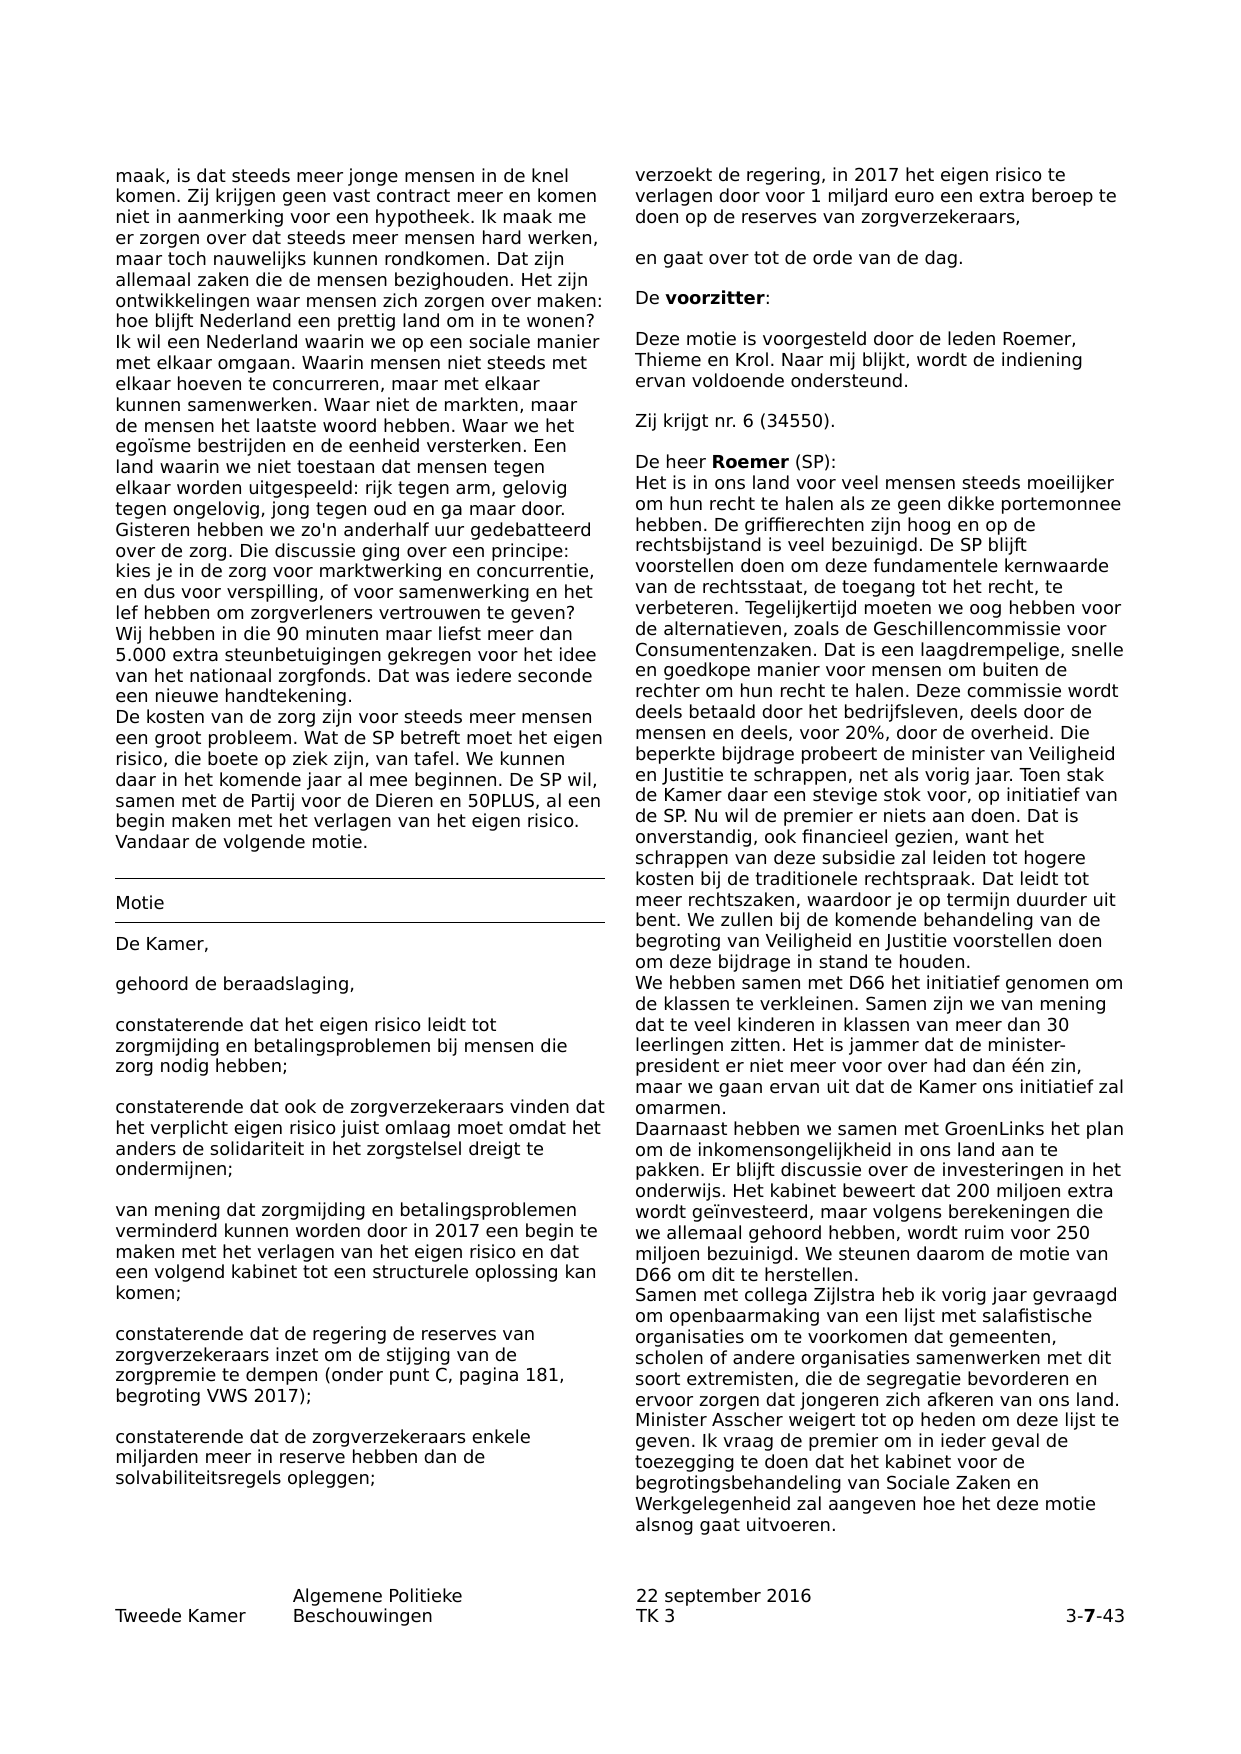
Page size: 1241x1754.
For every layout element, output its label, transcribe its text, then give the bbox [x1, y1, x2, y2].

text maak, is dat steeds meer jonge mensen in de knel komen. Zij krijgen geen vast contract meer en komen niet in aanmerking voor een hypotheek. Ik maak me er zorgen over dat steeds meer mensen hard werken, maar toch nauwelijks kunnen rondkomen. Dat zijn allemaal zaken die de mensen bezighouden. Het zijn ontwikkelingen waar mensen zich zorgen over maken: hoe blijft Nederland een prettig land om in te wonen? [115, 165, 605, 332]
text constaterende dat de zorgverzekeraars enkele miljarden meer in reserve hebben dan de solvabiliteitsregels opleggen; [115, 1427, 605, 1489]
text Gisteren hebben we zo'n anderhalf uur gedebatteerd over de zorg. Die discussie ging over een principe: kies je in de zorg voor marktwerking en concurrentie, en dus voor verspilling, of voor samenwerking en het lef hebben om zorgverleners vertrouwen te geven? Wij hebben in die 90 minuten maar liefst meer dan 5.000 extra steunbetuigingen gekregen voor het idee van het nationaal zorgfonds. Dat was iedere seconde een nieuwe handtekening. [115, 519, 605, 707]
text De heer Roemer (SP): [635, 452, 1125, 473]
text We hebben samen met D66 het initiatief genomen om de klassen te verkleinen. Samen zijn we van mening dat te veel kinderen in klassen van meer dan 30 leerlingen zitten. Het is jammer dat de minister-president er niet meer voor over had dan één zin, maar we gaan ervan uit dat de Kamer ons initiatief zal omarmen. [635, 973, 1125, 1118]
text verzoekt de regering, in 2017 het eigen risico te verlagen door voor 1 miljard euro een extra beroep te doen op de reserves van zorgverzekeraars, [635, 165, 1125, 227]
text Samen met collega Zijlstra heb ik vorig jaar gevraagd om openbaarmaking van een lijst met salafistische organisaties om te voorkomen dat gemeenten, scholen of andere organisaties samenwerken met dit soort extremisten, die de segregatie bevorderen en ervoor zorgen dat jongeren zich afkeren van ons land. Minister Asscher weigert tot op heden om deze lijst te geven. Ik vraag de premier om in ieder geval de toezegging te doen dat het kabinet voor de begrotingsbehandeling van Sociale Zaken en Werkgelegenheid zal aangeven hoe het deze motie alsnog gaat uitvoeren. [635, 1285, 1125, 1535]
text Het is in ons land voor veel mensen steeds moeilijker om hun recht te halen als ze geen dikke portemonnee hebben. De griffierechten zijn hoog en op de rechtsbijstand is veel bezuinigd. De SP blijft voorstellen doen om deze fundamentele kernwaarde van de rechtsstaat, de toegang tot het recht, te verbeteren. Tegelijkertijd moeten we oog hebben voor de alternatieven, zoals de Geschillencommissie voor Consumentenzaken. Dat is een laagdrempelige, snelle en goedkope manier voor mensen om buiten de rechter om hun recht te halen. Deze commissie wordt deels betaald door het bedrijfsleven, deels door de mensen en deels, voor 20%, door de overheid. Die beperkte bijdrage probeert de minister van Veiligheid en Justitie te schrappen, net als vorig jaar. Toen stak de Kamer daar een stevige stok voor, op initiatief van de SP. Nu wil de premier er niets aan doen. Dat is onverstandig, ook financieel gezien, want het schrappen van deze subsidie zal leiden tot hogere kosten bij de traditionele rechtspraak. Dat leidt tot meer rechtszaken, waardoor je op termijn duurder uit bent. We zullen bij de komende behandeling van de begroting van Veiligheid en Justitie voorstellen doen om deze bijdrage in stand te houden. [635, 473, 1125, 973]
text De voorzitter: [635, 288, 1125, 309]
text De Kamer, [115, 933, 605, 954]
text De kosten van de zorg zijn voor steeds meer mensen een groot probleem. Wat de SP betreft moet het eigen risico, die boete op ziek zijn, van tafel. We kunnen daar in het komende jaar al mee beginnen. De SP wil, samen met de Partij voor de Dieren en 50PLUS, al een begin maken met het verlagen van het eigen risico. Vandaar de volgende motie. [115, 707, 605, 853]
text Daarnaast hebben we samen met GroenLinks het plan om de inkomensongelijkheid in ons land aan te pakken. Er blijft discussie over de investeringen in het onderwijs. Het kabinet beweert dat 200 miljoen extra wordt geïnvesteerd, maar volgens berekeningen die we allemaal gehoord hebben, wordt ruim voor 250 miljoen bezuinigd. We steunen daarom de motie van D66 om dit te herstellen. [635, 1118, 1125, 1285]
text Deze motie is voorgesteld door de leden Roemer, Thieme en Krol. Naar mij blijkt, wordt de indiening ervan voldoende ondersteund. [635, 329, 1125, 391]
text van mening dat zorgmijding en betalingsproblemen verminderd kunnen worden door in 2017 een begin te maken met het verlagen van het eigen risico en dat een volgend kabinet tot een structurele oplossing kan komen; [115, 1200, 605, 1304]
text constaterende dat de regering de reserves van zorgverzekeraars inzet om de stijging van de zorgpremie te dempen (onder punt C, pagina 181, begroting VWS 2017); [115, 1324, 605, 1407]
text Motie [115, 893, 605, 913]
text Ik wil een Nederland waarin we op een sociale manier met elkaar omgaan. Waarin mensen niet steeds met elkaar hoeven te concurreren, maar met elkaar kunnen samenwerken. Waar niet de markten, maar de mensen het laatste woord hebben. Waar we het egoïsme bestrijden en de eenheid versterken. Een land waarin we niet toestaan dat mensen tegen elkaar worden uitgespeeld: rijk tegen arm, gelovig tegen ongelovig, jong tegen oud en ga maar door. [115, 332, 605, 519]
text Zij krijgt nr. 6 (34550). [635, 411, 1125, 432]
text gehoord de beraadslaging, [115, 974, 605, 995]
text constaterende dat ook de zorgverzekeraars vinden dat het verplicht eigen risico juist omlaag moet omdat het anders de solidariteit in het zorgstelsel dreigt te ondermijnen; [115, 1097, 605, 1180]
text en gaat over tot de orde van de dag. [635, 247, 1125, 268]
text constaterende dat het eigen risico leidt tot zorgmijding en betalingsproblemen bij mensen die zorg nodig hebben; [115, 1015, 605, 1077]
